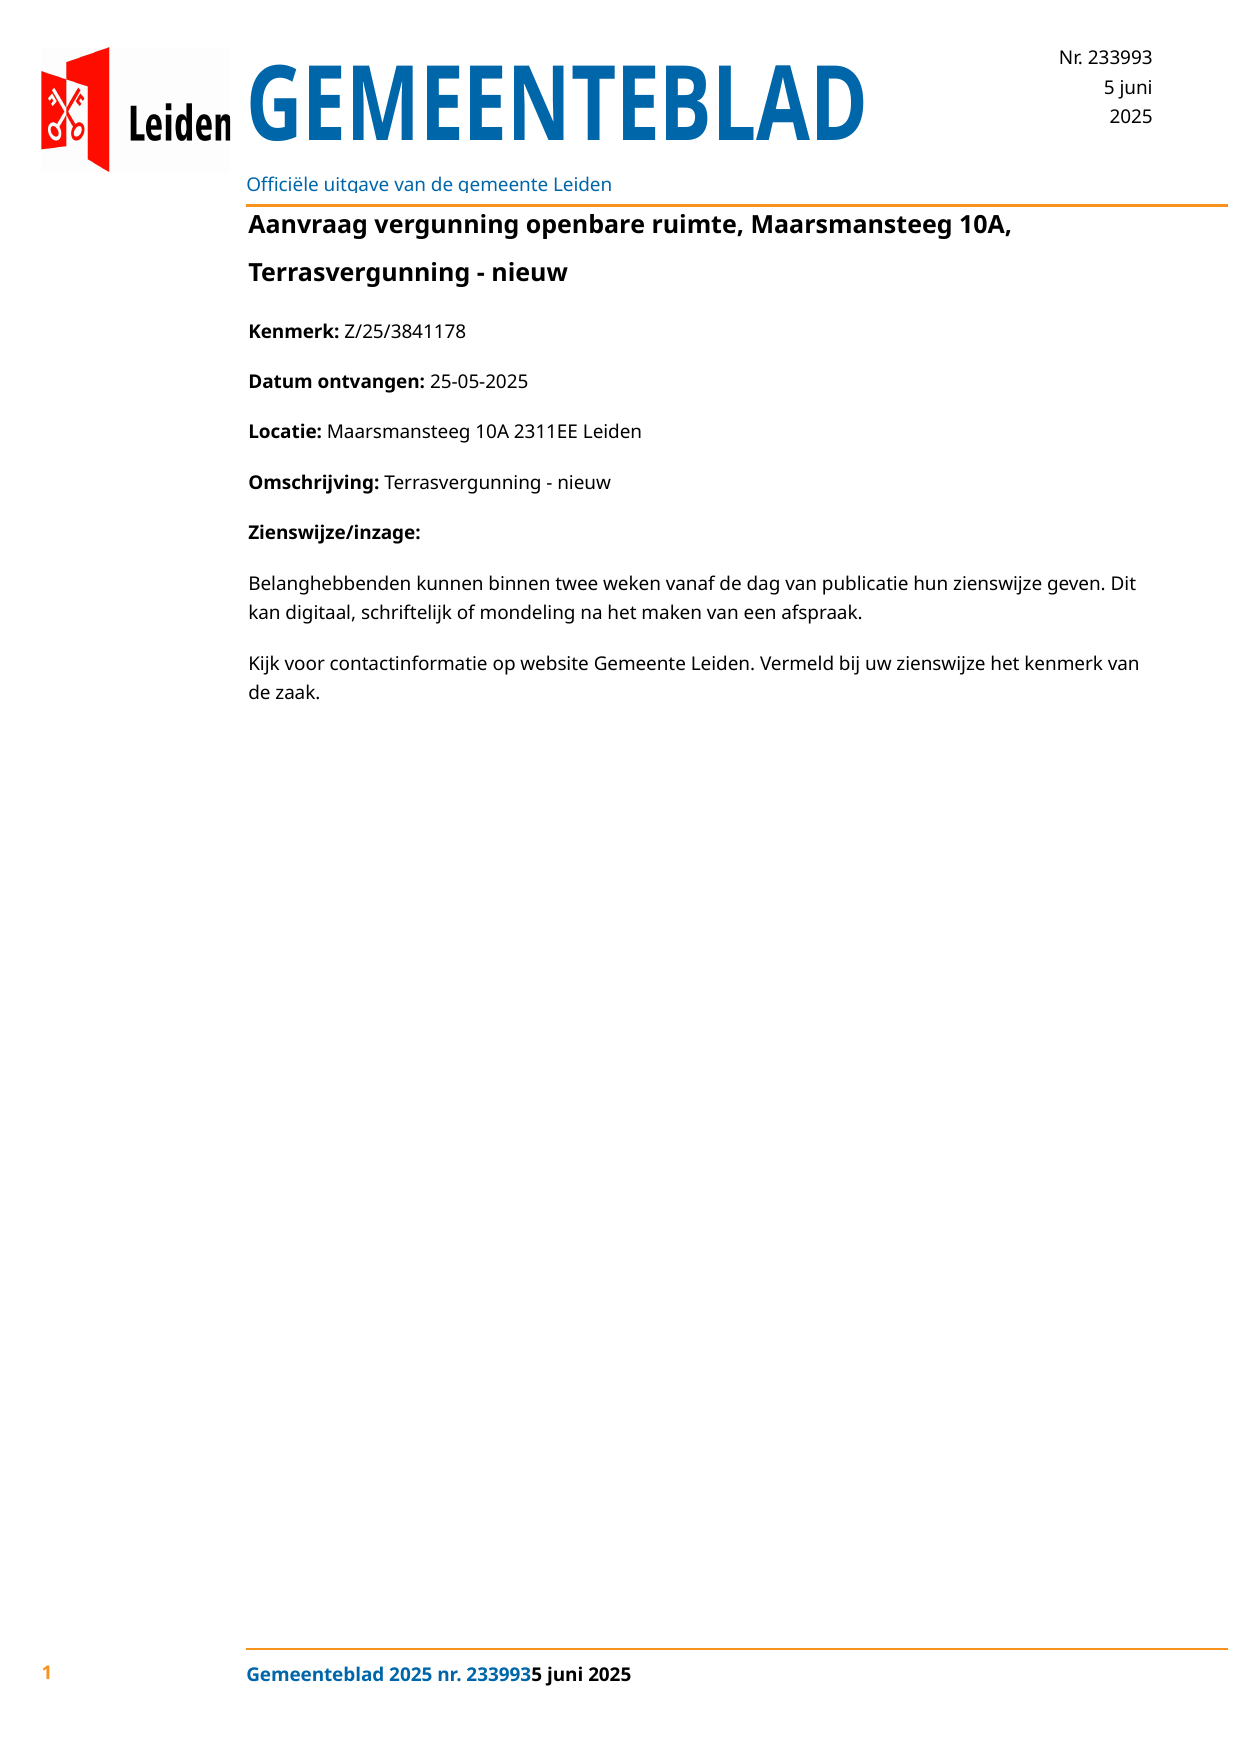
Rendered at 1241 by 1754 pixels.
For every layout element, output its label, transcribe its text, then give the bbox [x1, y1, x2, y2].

text Datum ontvangen: 25-05-2025 [248, 368, 1152, 394]
text Omschrijving: Terrasvergunning - nieuw [248, 469, 1152, 495]
text Kijk voor contactinformatie op website Gemeente Leiden. Vermeld bij uw zienswijze het kenmerk van de zaak. [248, 650, 1152, 705]
picture [41, 47, 231, 172]
text Kenmerk: Z/25/3841178 [248, 318, 1152, 344]
text Locatie: Maarsmansteeg 10A 2311EE Leiden [248, 419, 1152, 444]
text Zienswijze/inzage: [248, 519, 1152, 545]
text Aanvraag vergunning openbare ruimte, Maarsmansteeg 10A, Terrasvergunning - nieuw [248, 207, 1152, 288]
text Belanghebbenden kunnen binnen twee weken vanaf de dag van publicatie hun zienswijze geven. Dit kan digitaal, schriftelijk of mondeling na het maken van een afspraak. [248, 570, 1152, 625]
